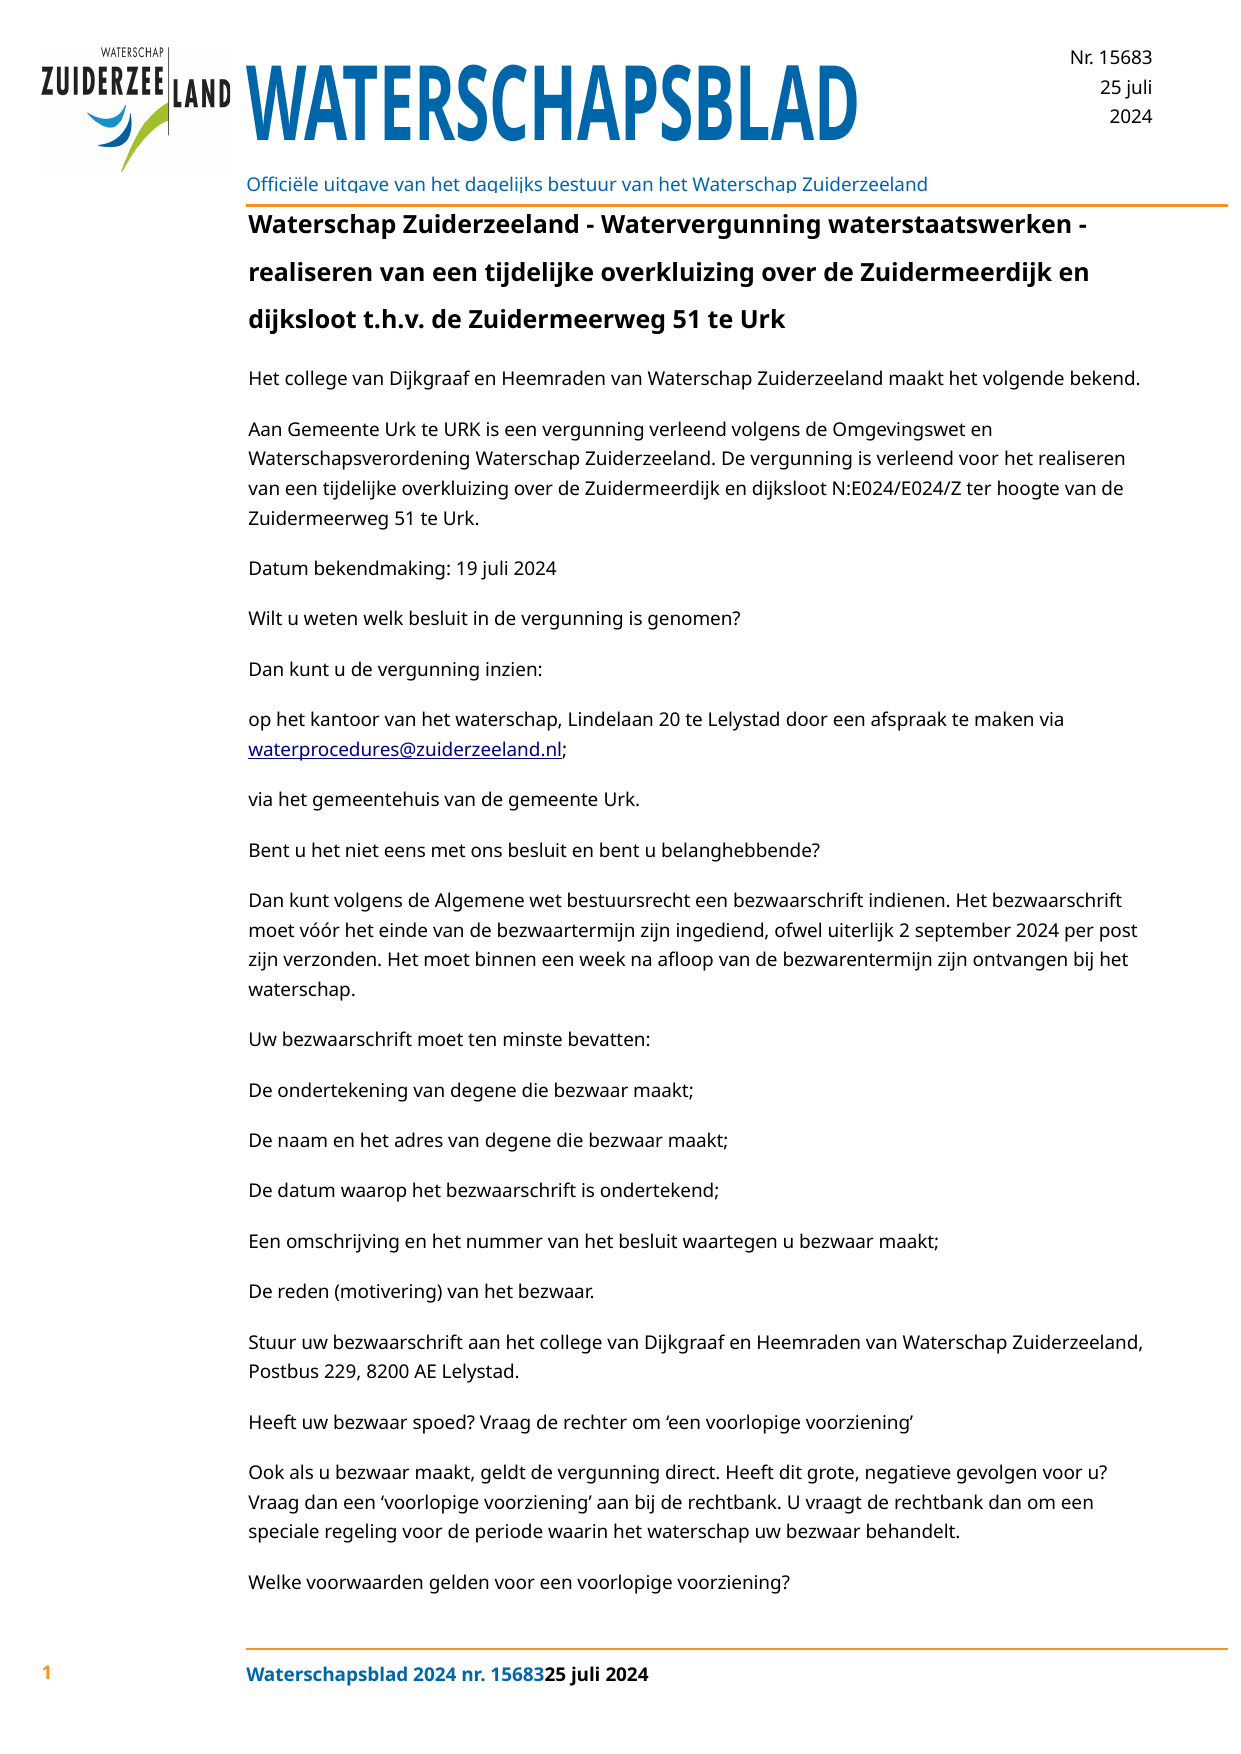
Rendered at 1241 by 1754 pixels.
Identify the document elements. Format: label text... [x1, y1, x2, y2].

text Het college van Dijkgraaf en Heemraden van Waterschap Zuiderzeeland maakt het volgende bekend. [248, 366, 1152, 391]
text Wilt u weten welk besluit in de vergunning is genomen? [248, 606, 1152, 631]
text Datum bekendmaking: 19 juli 2024 [248, 555, 1152, 581]
text Dan kunt u de vergunning inzien: [248, 656, 1152, 682]
text Bent u het niet eens met ons besluit en bent u belanghebbende? [248, 837, 1152, 862]
picture [41, 47, 231, 172]
text Welke voorwaarden gelden voor een voorlopige voorziening? [248, 1569, 1152, 1594]
text Ook als u bezwaar maakt, geldt de vergunning direct. Heeft dit grote, negatieve gevolgen voor u? Vraag dan een ‘voorlopige voorziening’ aan bij de rechtbank. U vraagt de rechtbank dan om een speciale regeling voor de periode waarin het waterschap uw bezwaar behandelt. [248, 1459, 1152, 1544]
text De ondertekening van degene die bezwaar maakt; [248, 1077, 1152, 1102]
text Stuur uw bezwaarschrift aan het college van Dijkgraaf en Heemraden van Waterschap Zuiderzeeland, Postbus 229, 8200 AE Lelystad. [248, 1329, 1152, 1384]
text Aan Gemeente Urk te URK is een vergunning verleend volgens de Omgevingswet en Waterschapsverordening Waterschap Zuiderzeeland. De vergunning is verleend voor het realiseren van een tijdelijke overkluizing over de Zuidermeerdijk en dijksloot N:E024/E024/Z ter hoogte van de Zuidermeerweg 51 te Urk. [248, 416, 1152, 530]
text Heeft uw bezwaar spoed? Vraag de rechter om ‘een voorlopige voorziening’ [248, 1409, 1152, 1434]
text Waterschap Zuiderzeeland - Watervergunning waterstaatswerken - realiseren van een tijdelijke overkluizing over de Zuidermeerdijk en dijksloot t.h.v. de Zuidermeerweg 51 te Urk [248, 207, 1152, 336]
text De reden (motivering) van het bezwaar. [248, 1278, 1152, 1304]
text op het kantoor van het waterschap, Lindelaan 20 te Lelystad door een afspraak te maken via waterprocedures@zuiderzeeland.nl; [248, 706, 1152, 762]
text De datum waarop het bezwaarschrift is ondertekend; [248, 1178, 1152, 1203]
text via het gemeentehuis van de gemeente Urk. [248, 786, 1152, 812]
text Een omschrijving en het nummer van het besluit waartegen u bezwaar maakt; [248, 1228, 1152, 1254]
text Dan kunt volgens de Algemene wet bestuursrecht een bezwaarschrift indienen. Het bezwaarschrift moet vóór het einde van de bezwaartermijn zijn ingediend, ofwel uiterlijk 2 september 2024 per post zijn verzonden. Het moet binnen een week na afloop van de bezwarentermijn zijn ontvangen bij het waterschap. [248, 887, 1152, 1002]
text Uw bezwaarschrift moet ten minste bevatten: [248, 1026, 1152, 1052]
text De naam en het adres van degene die bezwaar maakt; [248, 1127, 1152, 1153]
